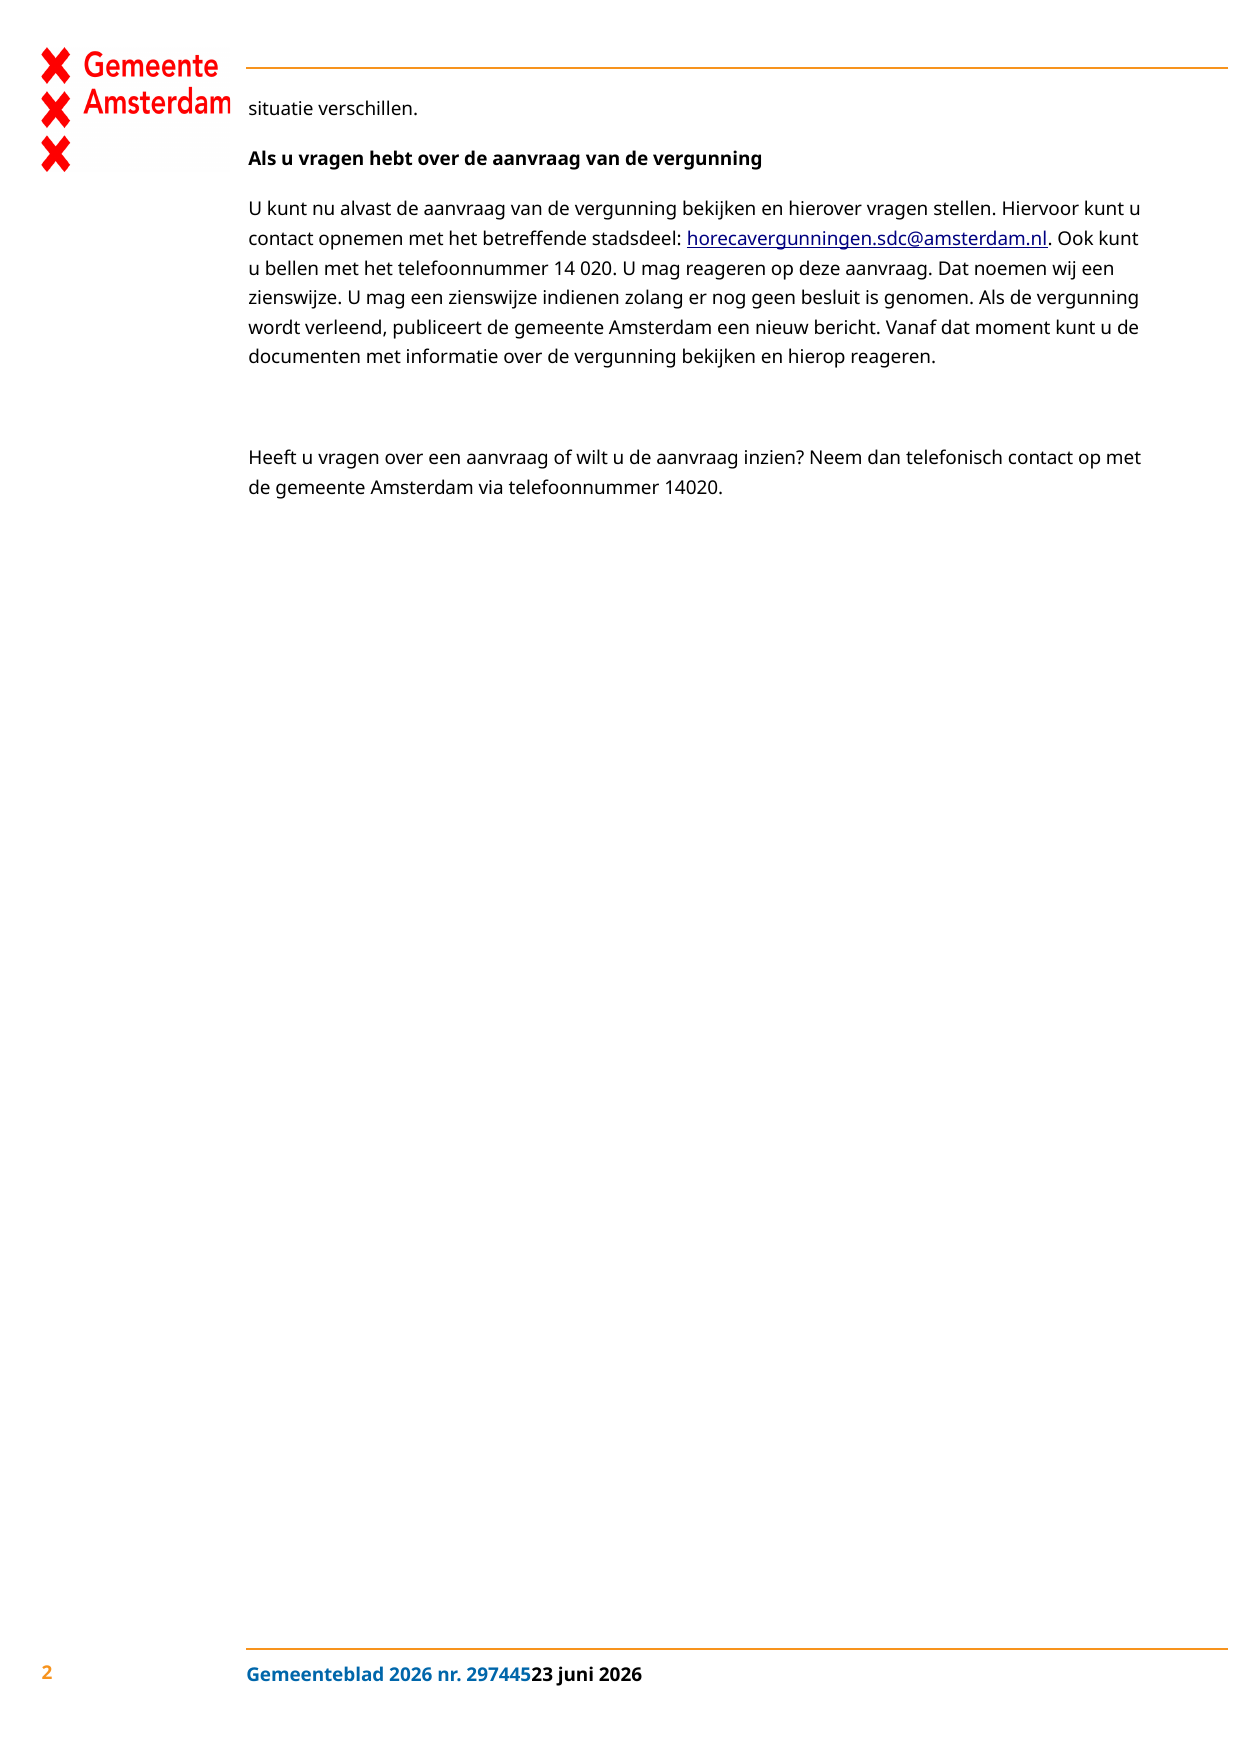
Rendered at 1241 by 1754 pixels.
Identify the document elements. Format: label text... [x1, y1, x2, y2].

text Heeft u vragen over een aanvraag of wilt u de aanvraag inzien? Neem dan telefonisch contact op met de gemeente Amsterdam via telefoonnummer 14020. [248, 444, 1152, 500]
text U kunt nu alvast de aanvraag van de vergunning bekijken en hierover vragen stellen. Hiervoor kunt u contact opnemen met het betreffende stadsdeel: horecavergunningen.sdc@amsterdam.nl. Ook kunt u bellen met het telefoonnummer 14 020. U mag reageren op deze aanvraag. Dat noemen wij een zienswijze. U mag een zienswijze indienen zolang er nog geen besluit is genomen. Als de vergunning wordt verleend, publiceert de gemeente Amsterdam een nieuw bericht. Vanaf dat moment kunt u de documenten met informatie over de vergunning bekijken en hierop reageren. [248, 196, 1152, 369]
text situatie verschillen. [248, 95, 1152, 121]
picture [41, 47, 231, 172]
text Als u vragen hebt over de aanvraag van de vergunning [248, 145, 1152, 171]
